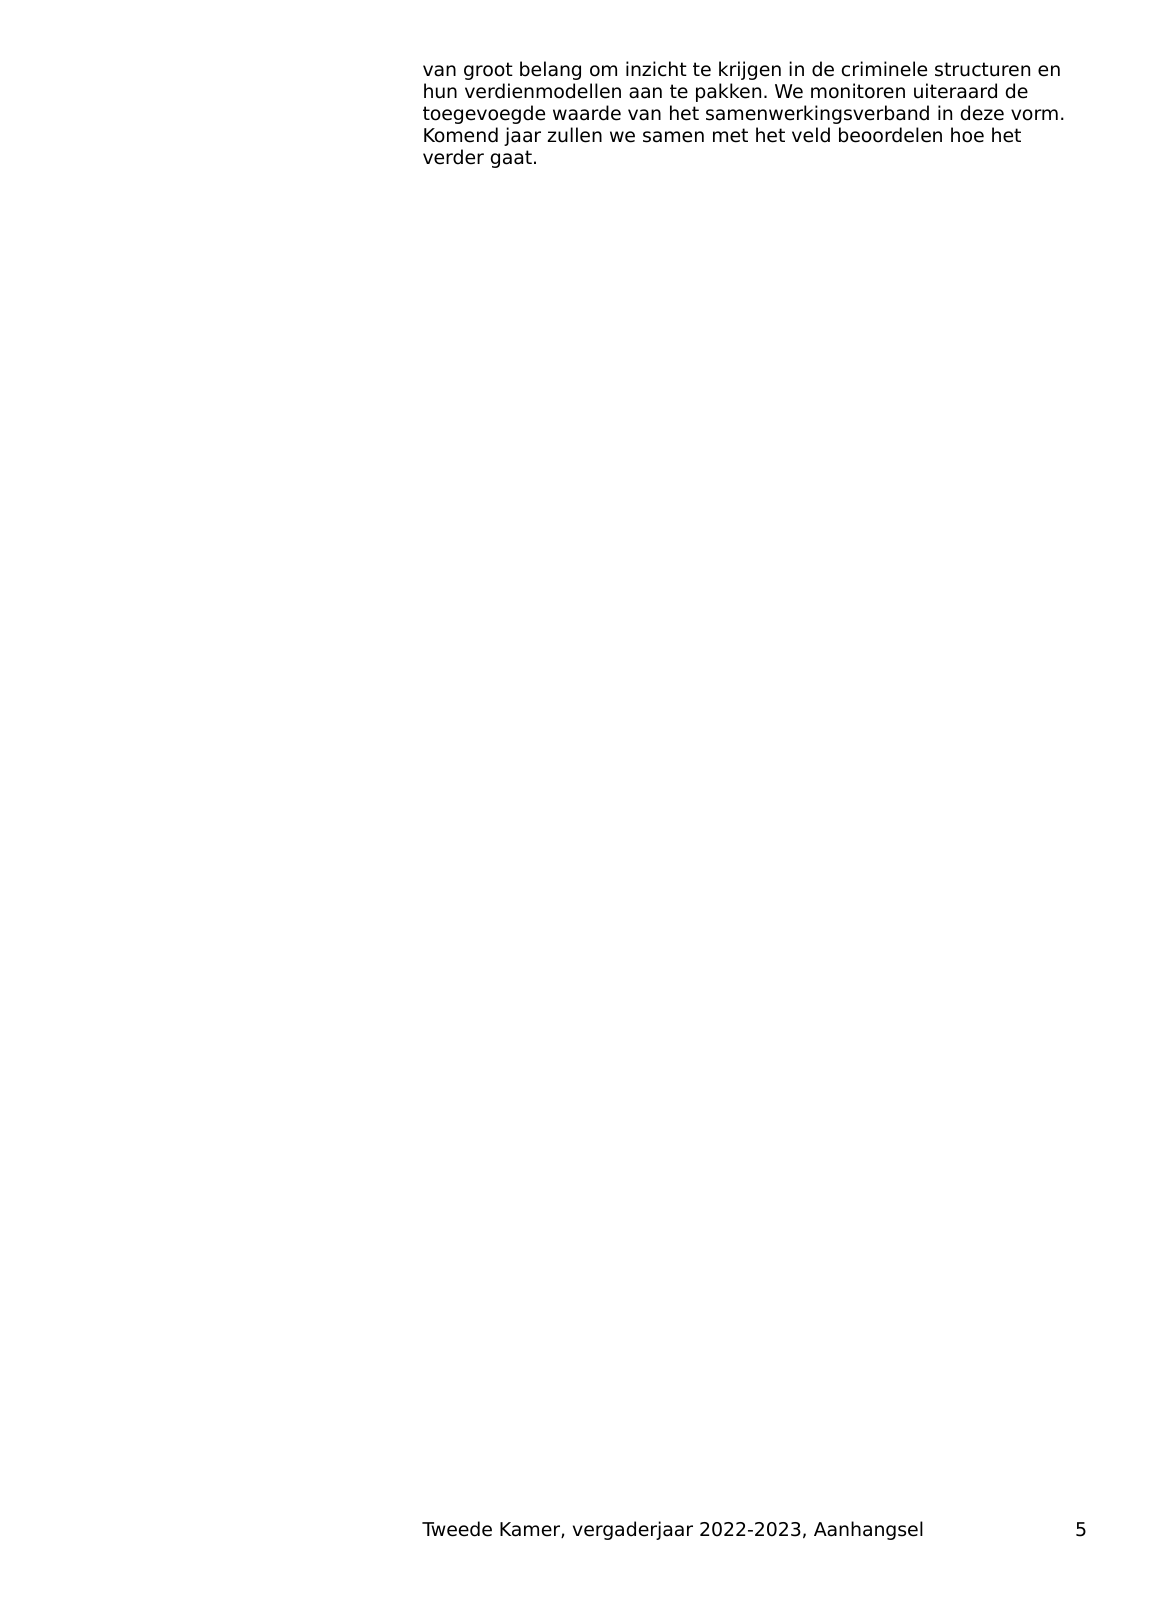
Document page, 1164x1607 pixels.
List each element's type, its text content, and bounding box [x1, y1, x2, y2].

text van groot belang om inzicht te krijgen in de criminele structuren en hun verdienmodellen aan te pakken. We monitoren uiteraard de toegevoegde waarde van het samenwerkingsverband in deze vorm. Komend jaar zullen we samen met het veld beoordelen hoe het verder gaat. [422, 59, 1087, 169]
